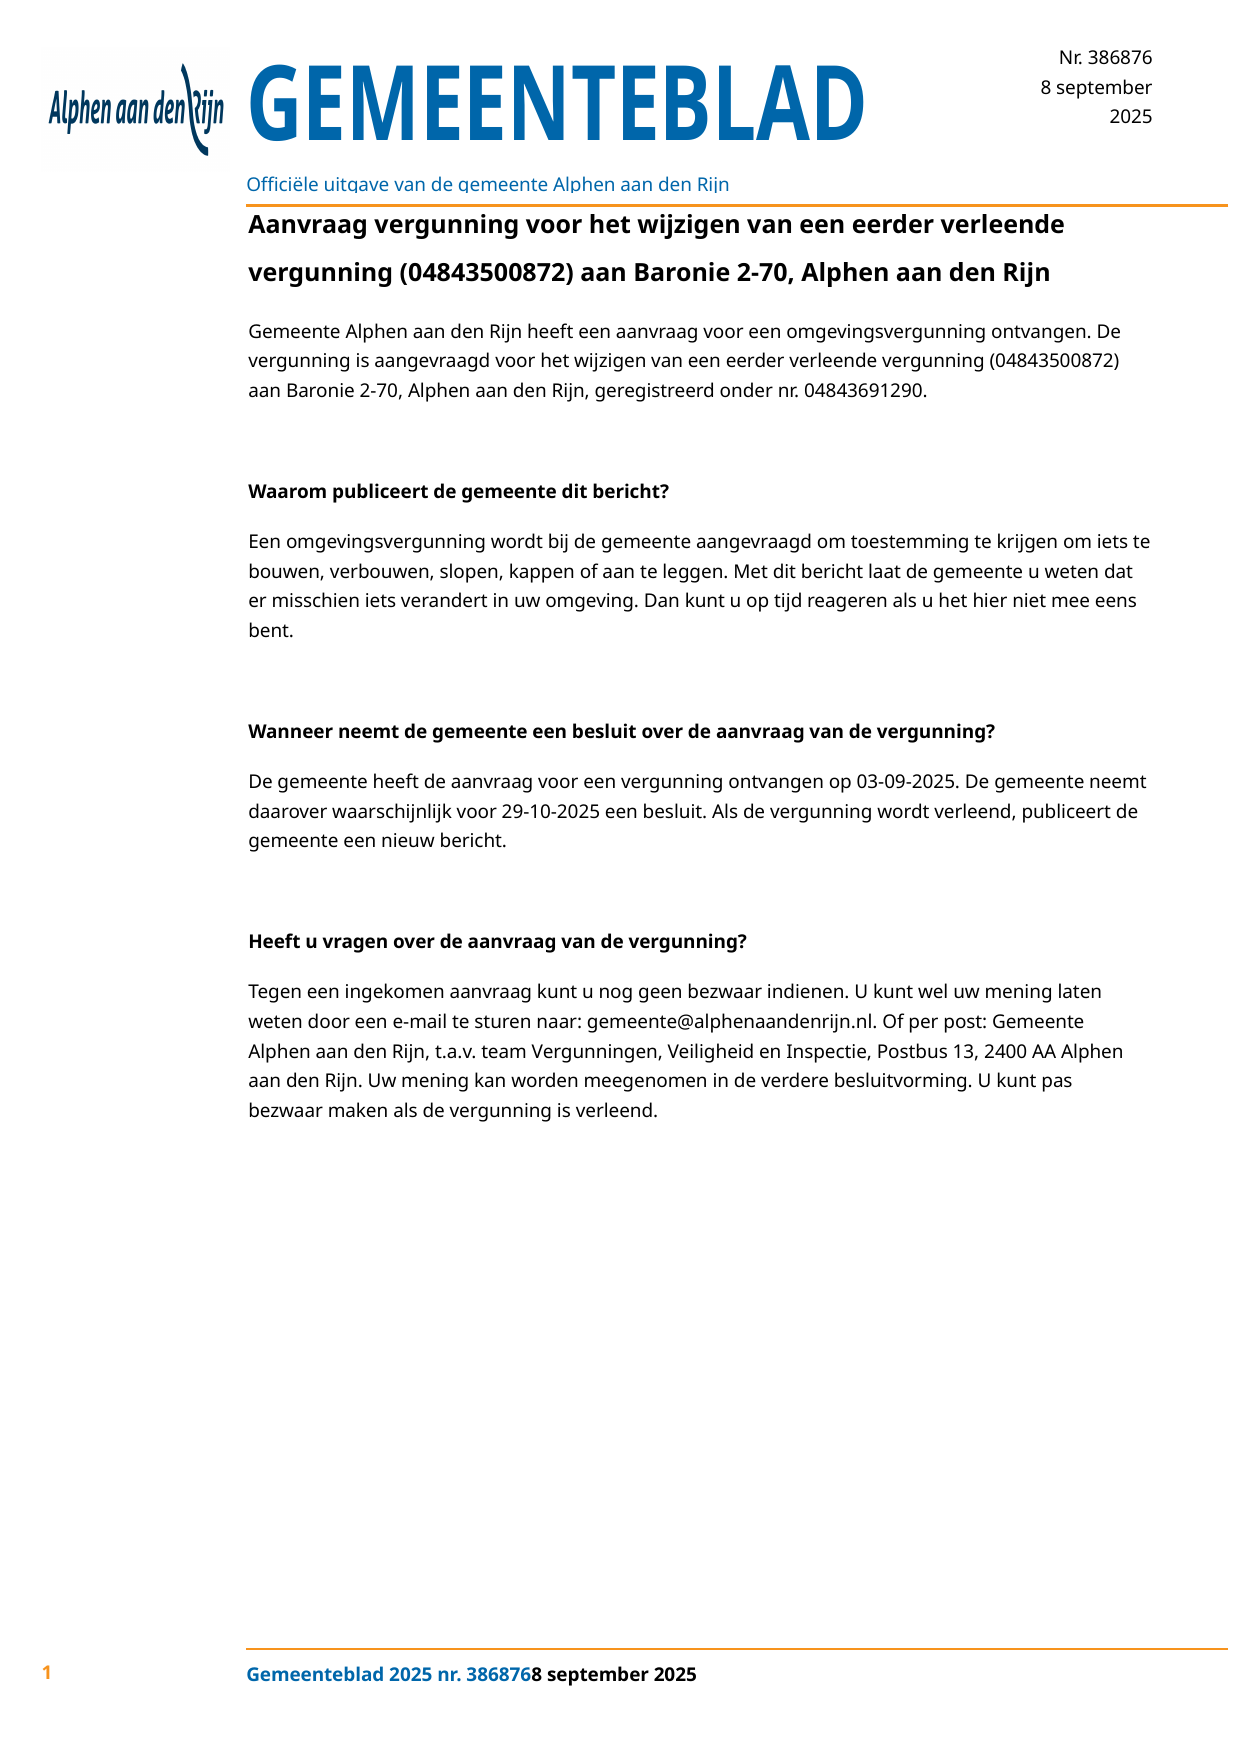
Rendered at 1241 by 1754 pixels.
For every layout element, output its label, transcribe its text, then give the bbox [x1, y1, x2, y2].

text De gemeente heeft de aanvraag voor een vergunning ontvangen op 03-09-2025. De gemeente neemt daarover waarschijnlijk voor 29-10-2025 een besluit. Als de vergunning wordt verleend, publiceert de gemeente een nieuw bericht. [248, 768, 1152, 853]
text Aanvraag vergunning voor het wijzigen van een eerder verleende vergunning (04843500872) aan Baronie 2-70, Alphen aan den Rijn [248, 207, 1152, 288]
picture [41, 47, 231, 172]
text Gemeente Alphen aan den Rijn heeft een aanvraag voor een omgevingsvergunning ontvangen. De vergunning is aangevraagd voor het wijzigen van een eerder verleende vergunning (04843500872) aan Baronie 2-70, Alphen aan den Rijn, geregistreerd onder nr. 04843691290. [248, 318, 1152, 403]
text Waarom publiceert de gemeente dit bericht? [248, 478, 1152, 504]
text Tegen een ingekomen aanvraag kunt u nog geen bezwaar indienen. U kunt wel uw mening laten weten door een e-mail te sturen naar: gemeente@alphenaandenrijn.nl. Of per post: Gemeente Alphen aan den Rijn, t.a.v. team Vergunningen, Veiligheid en Inspectie, Postbus 13, 2400 AA Alphen aan den Rijn. Uw mening kan worden meegenomen in de verdere besluitvorming. U kunt pas bezwaar maken als de vergunning is verleend. [248, 979, 1152, 1123]
text Een omgevingsvergunning wordt bij de gemeente aangevraagd om toestemming te krijgen om iets te bouwen, verbouwen, slopen, kappen of aan te leggen. Met dit bericht laat de gemeente u weten dat er misschien iets verandert in uw omgeving. Dan kunt u op tijd reageren als u het hier niet mee eens bent. [248, 528, 1152, 643]
text Wanneer neemt de gemeente een besluit over de aanvraag van de vergunning? [248, 718, 1152, 744]
text Heeft u vragen over de aanvraag van de vergunning? [248, 928, 1152, 954]
